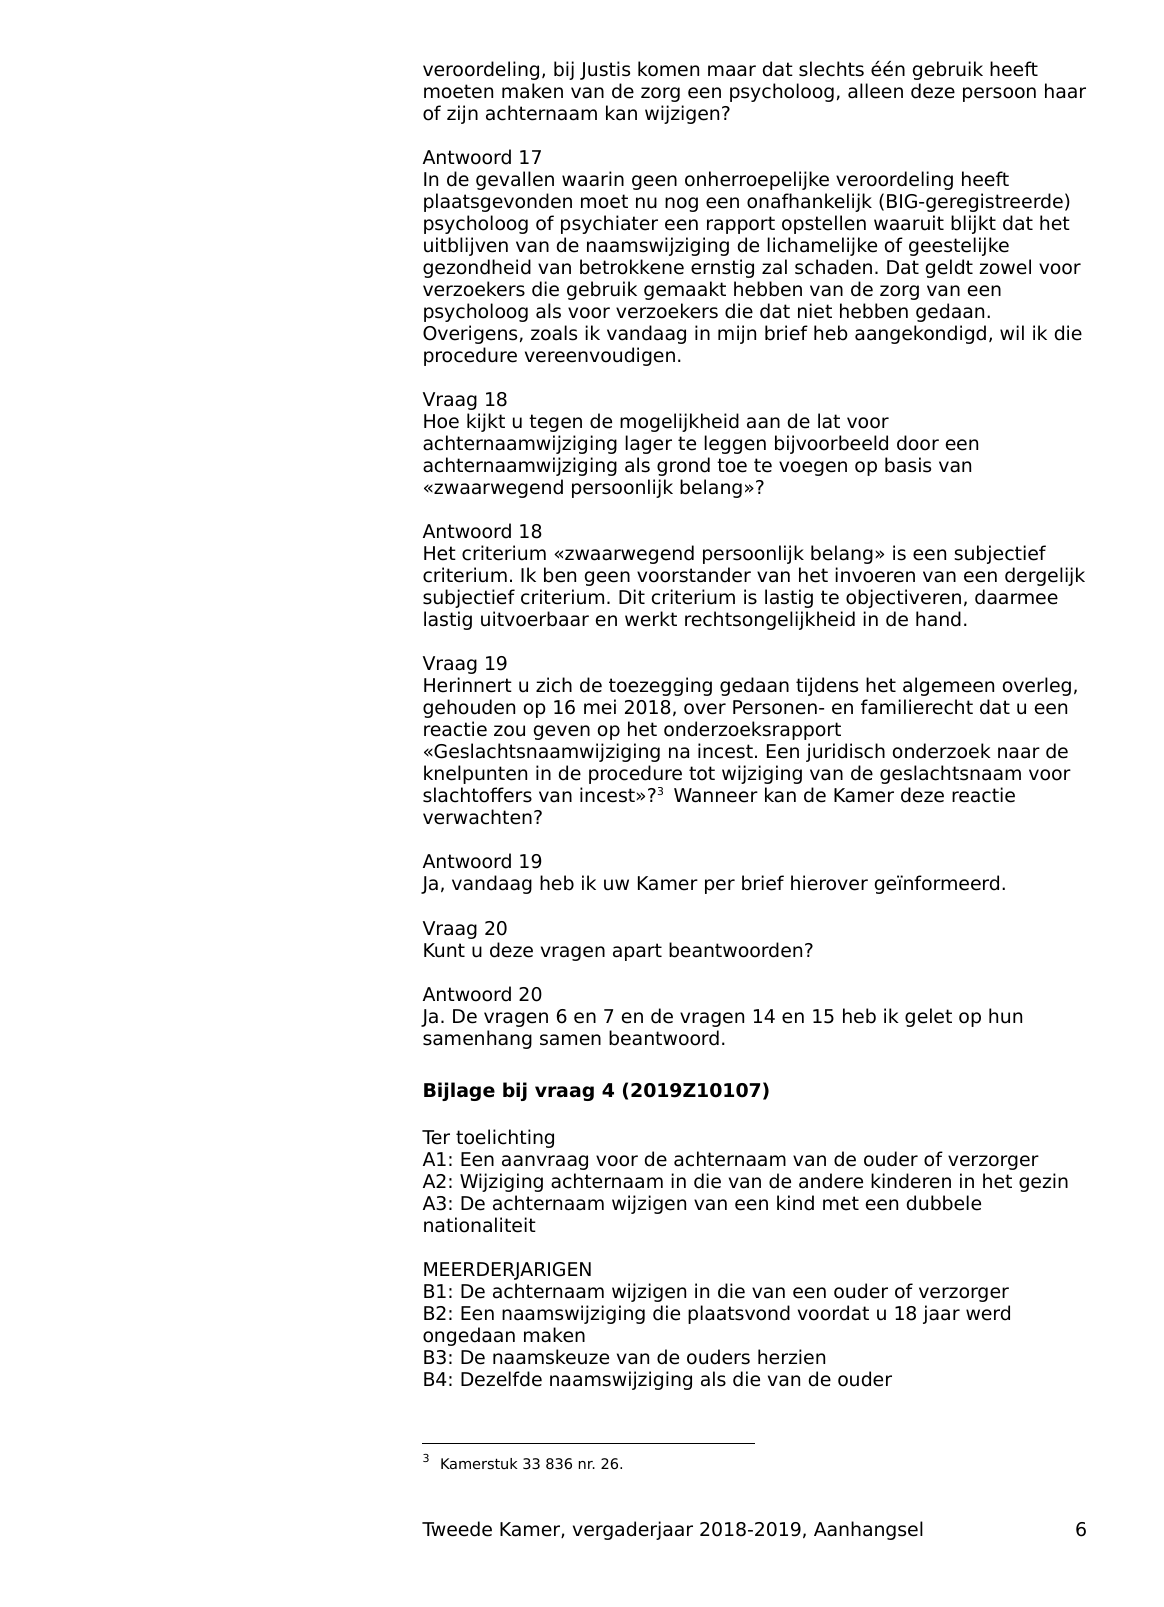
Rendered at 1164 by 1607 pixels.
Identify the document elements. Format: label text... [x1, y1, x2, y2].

text B1: De achternaam wijzigen in die van een ouder of verzorger [422, 1281, 1087, 1303]
text Antwoord 20 [422, 984, 1087, 1006]
text B4: Dezelfde naamswijziging als die van de ouder [422, 1368, 1087, 1391]
text A1: Een aanvraag voor de achternaam van de ouder of verzorger [422, 1148, 1087, 1171]
text Het criterium «zwaarwegend persoonlijk belang» is een subjectief criterium. Ik ben geen voorstander van het invoeren van een dergelijk subjectief criterium. Dit criterium is lastig te objectiveren, daarmee lastig uitvoerbaar en werkt rechtsongelijkheid in de hand. [422, 543, 1087, 631]
text A2: Wijziging achternaam in die van de andere kinderen in het gezin [422, 1171, 1087, 1192]
text Antwoord 19 [422, 851, 1087, 873]
text Vraag 19 [422, 653, 1087, 675]
text Kunt u deze vragen apart beantwoorden? [422, 939, 1087, 961]
subtitle Bijlage bij vraag 4 (2019Z10107) [422, 1079, 1087, 1102]
text Herinnert u zich de toezegging gedaan tijdens het algemeen overleg, gehouden op 16 mei 2018, over Personen- en familierecht dat u een reactie zou geven op het onderzoeksrapport «Geslachtsnaamwijziging na incest. Een juridisch onderzoek naar de knelpunten in de procedure tot wijziging van de geslachtsnaam voor slachtoffers van incest»? Wanneer kan de Kamer deze reactie verwachten? [422, 675, 1087, 829]
text Ja. De vragen 6 en 7 en de vragen 14 en 15 heb ik gelet op hun samenhang samen beantwoord. [422, 1006, 1087, 1049]
text Ter toelichting [422, 1127, 1087, 1148]
text MEERDERJARIGEN [422, 1259, 1087, 1281]
text Ja, vandaag heb ik uw Kamer per brief hierover geïnformeerd. [422, 873, 1087, 895]
text Vraag 20 [422, 917, 1087, 939]
text Hoe kijkt u tegen de mogelijkheid aan de lat voor achternaamwijziging lager te leggen bijvoorbeeld door een achternaamwijziging als grond toe te voegen op basis van «zwaarwegend persoonlijk belang»? [422, 411, 1087, 499]
text Antwoord 17 [422, 147, 1087, 169]
text Antwoord 18 [422, 521, 1087, 543]
text In de gevallen waarin geen onherroepelijke veroordeling heeft plaatsgevonden moet nu nog een onafhankelijk (BIG-geregistreerde) psycholoog of psychiater een rapport opstellen waaruit blijkt dat het uitblijven van de naamswijziging de lichamelijke of geestelijke gezondheid van betrokkene ernstig zal schaden. Dat geldt zowel voor verzoekers die gebruik gemaakt hebben van de zorg van een psycholoog als voor verzoekers die dat niet hebben gedaan. Overigens, zoals ik vandaag in mijn brief heb aangekondigd, wil ik die procedure vereenvoudigen. [422, 169, 1087, 367]
text Kamerstuk 33 836 nr. 26. [422, 1452, 1087, 1474]
text veroordeling, bij Justis komen maar dat slechts één gebruik heeft moeten maken van de zorg een psycholoog, alleen deze persoon haar of zijn achternaam kan wijzigen? [422, 59, 1087, 125]
text A3: De achternaam wijzigen van een kind met een dubbele nationaliteit [422, 1192, 1087, 1236]
text B2: Een naamswijziging die plaatsvond voordat u 18 jaar werd ongedaan maken [422, 1303, 1087, 1347]
text B3: De naamskeuze van de ouders herzien [422, 1347, 1087, 1368]
text Vraag 18 [422, 389, 1087, 411]
